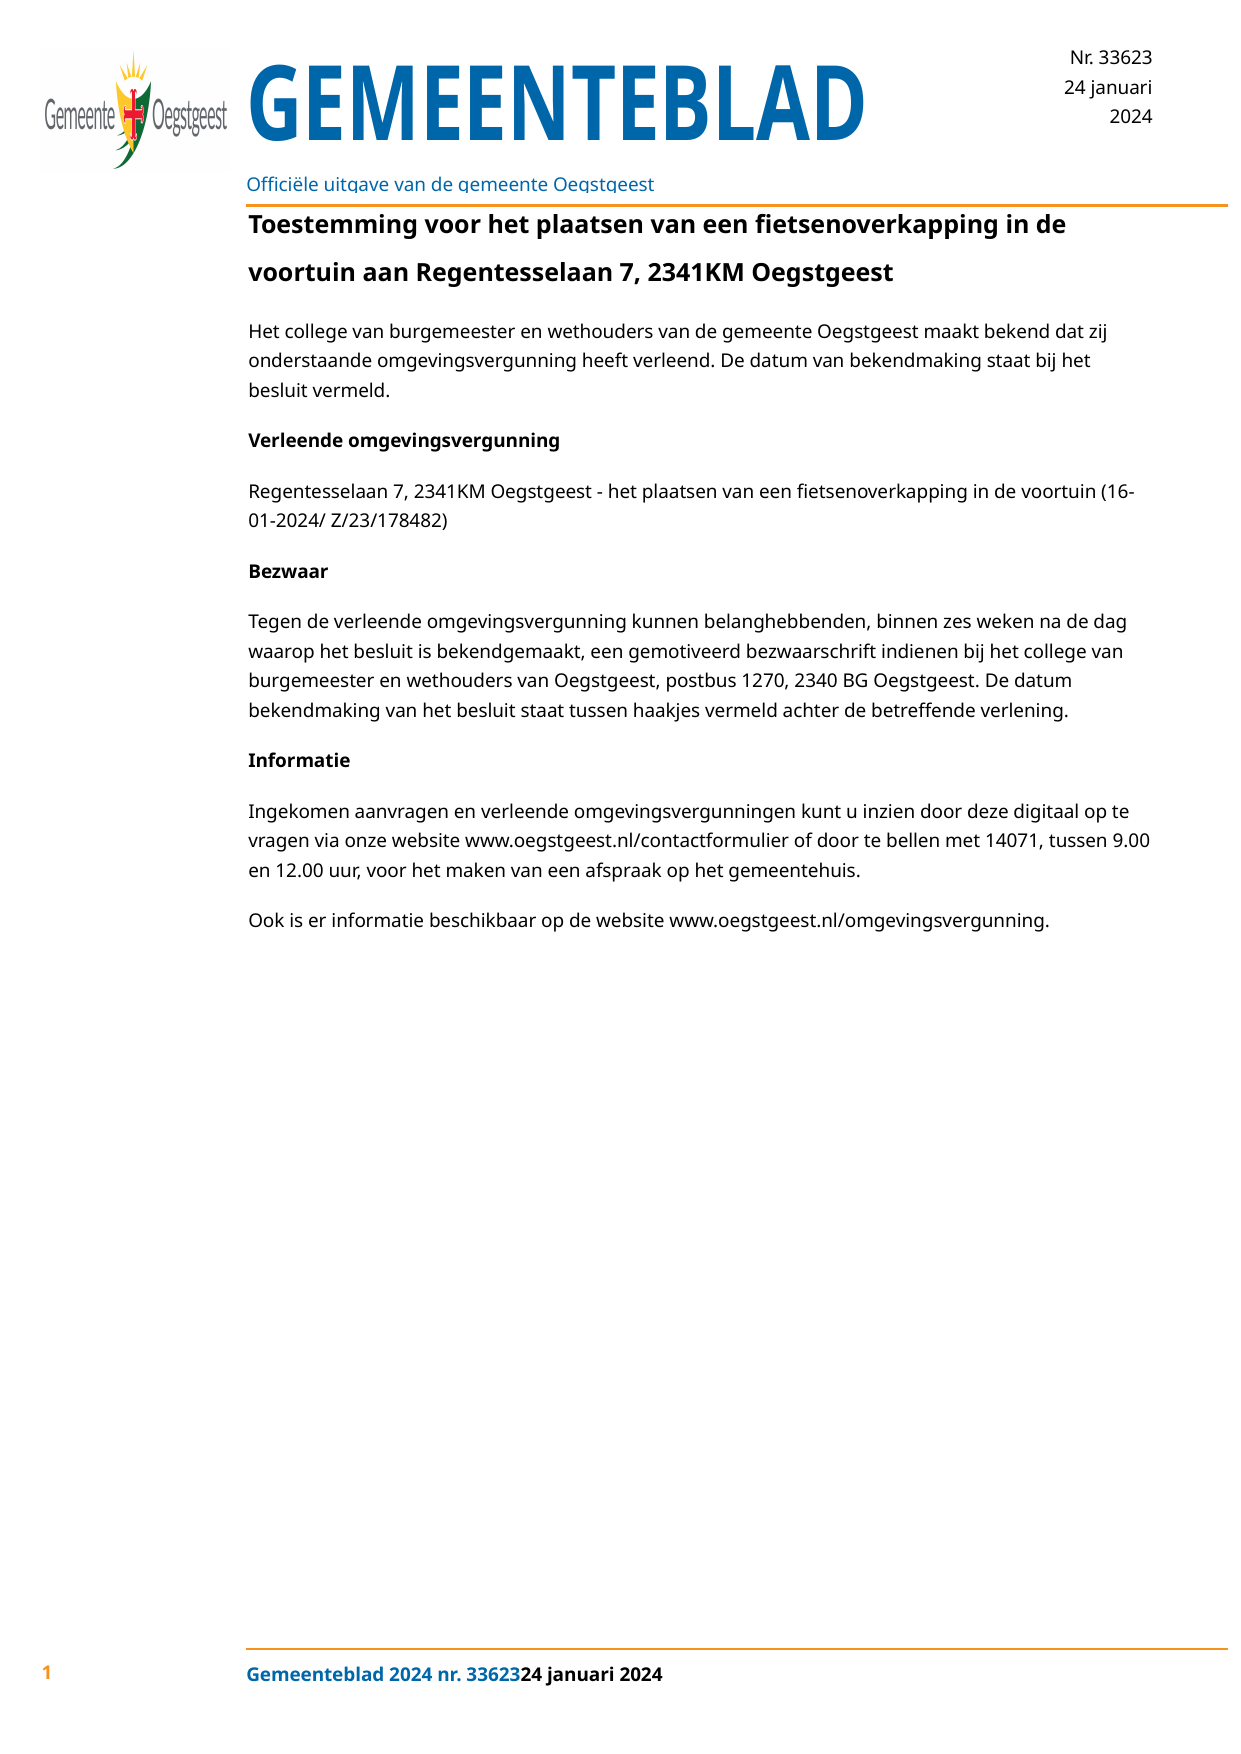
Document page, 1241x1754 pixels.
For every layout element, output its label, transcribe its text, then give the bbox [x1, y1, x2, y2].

text Het college van burgemeester en wethouders van de gemeente Oegstgeest maakt bekend dat zij onderstaande omgevingsvergunning heeft verleend. De datum van bekendmaking staat bij het besluit vermeld. [248, 318, 1152, 403]
picture [41, 47, 231, 172]
text Ingekomen aanvragen en verleende omgevingsvergunningen kunt u inzien door deze digitaal op te vragen via onze website www.oegstgeest.nl/contactformulier of door te bellen met 14071, tussen 9.00 en 12.00 uur, voor het maken van een afspraak op het gemeentehuis. [248, 798, 1152, 883]
text Toestemming voor het plaatsen van een fietsenoverkapping in de voortuin aan Regentesselaan 7, 2341KM Oegstgeest [248, 207, 1152, 288]
text Tegen de verleende omgevingsvergunning kunnen belanghebbenden, binnen zes weken na de dag waarop het besluit is bekendgemaakt, een gemotiveerd bezwaarschrift indienen bij het college van burgemeester en wethouders van Oegstgeest, postbus 1270, 2340 BG Oegstgeest. De datum bekendmaking van het besluit staat tussen haakjes vermeld achter de betreffende verlening. [248, 608, 1152, 723]
text Bezwaar [248, 558, 1152, 584]
text Ook is er informatie beschikbaar op de website www.oegstgeest.nl/omgevingsvergunning. [248, 907, 1152, 933]
text Informatie [248, 747, 1152, 773]
text Verleende omgevingsvergunning [248, 427, 1152, 453]
text Regentesselaan 7, 2341KM Oegstgeest - het plaatsen van een fietsenoverkapping in de voortuin (16-01-2024/ Z/23/178482) [248, 478, 1152, 533]
